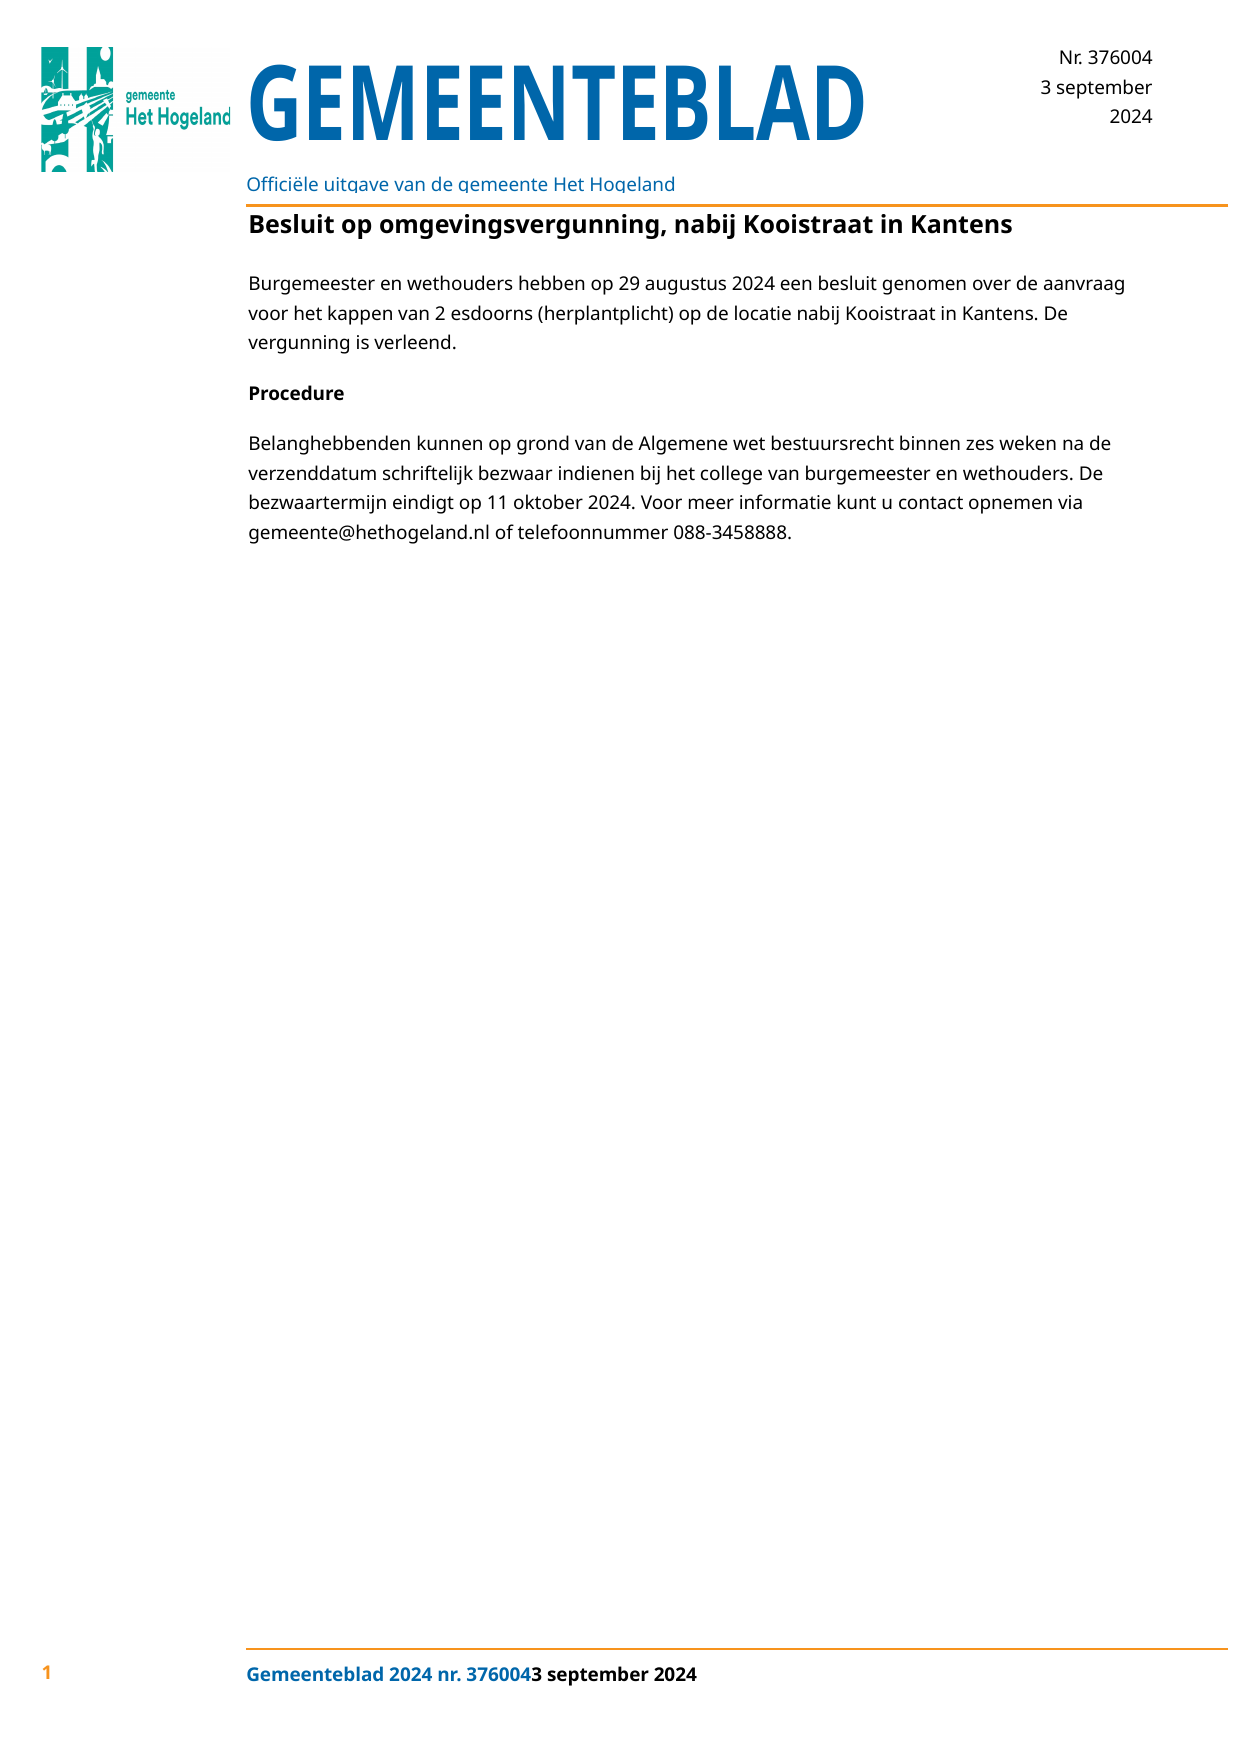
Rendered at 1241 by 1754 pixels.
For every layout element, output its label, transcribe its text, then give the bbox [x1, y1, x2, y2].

text Belanghebbenden kunnen op grond van de Algemene wet bestuursrecht binnen zes weken na de verzenddatum schriftelijk bezwaar indienen bij het college van burgemeester en wethouders. De bezwaartermijn eindigt op 11 oktober 2024. Voor meer informatie kunt u contact opnemen via gemeente@hethogeland.nl of telefoonnummer 088-3458888. [248, 430, 1152, 545]
text Besluit op omgevingsvergunning, nabij Kooistraat in Kantens [248, 207, 1152, 241]
picture [41, 47, 231, 172]
text Burgemeester en wethouders hebben op 29 augustus 2024 een besluit genomen over de aanvraag voor het kappen van 2 esdoorns (herplantplicht) op de locatie nabij Kooistraat in Kantens. De vergunning is verleend. [248, 270, 1152, 355]
text Procedure [248, 380, 1152, 406]
